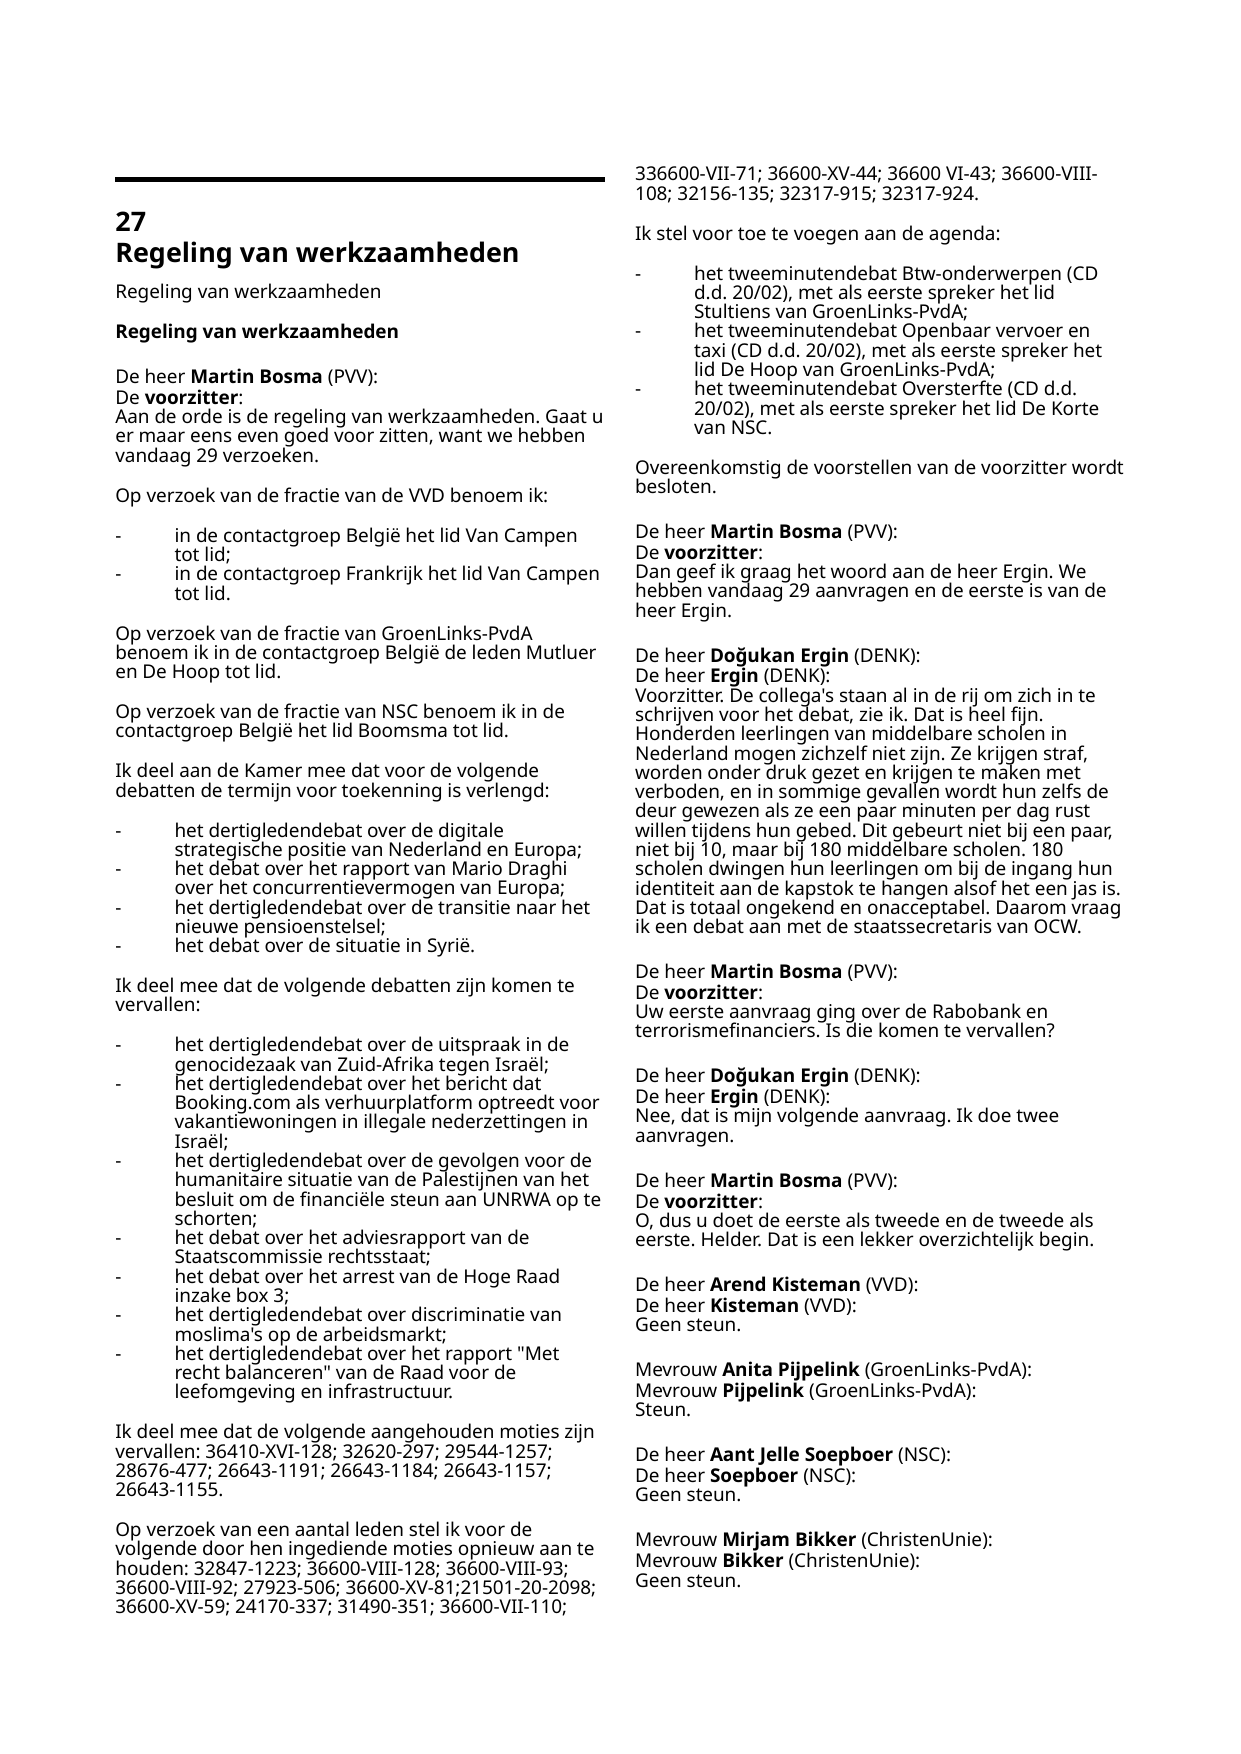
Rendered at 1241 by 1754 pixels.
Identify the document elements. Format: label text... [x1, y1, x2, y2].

text Aan de orde is de regeling van werkzaamheden. Gaat u er maar eens even goed voor zitten, want we hebben vandaag 29 verzoeken. [115, 408, 605, 466]
text Op verzoek van de fractie van GroenLinks-PvdA benoem ik in de contactgroep België de leden Mutluer en De Hoop tot lid. [115, 624, 605, 682]
text Regeling van werkzaamheden [115, 283, 605, 302]
list het debat over het adviesrapport van de Staatscommissie rechtsstaat; [115, 1229, 605, 1268]
text Mevrouw Bikker (ChristenUnie): [635, 1552, 1125, 1572]
list het dertigledendebat over de gevolgen voor de humanitaire situatie van de Palestijnen van het besluit om de financiële steun aan UNRWA op te schorten; [115, 1152, 605, 1229]
text 27 [115, 203, 605, 239]
text De heer Doğukan Ergin (DENK): [635, 1062, 1125, 1088]
text Regeling van werkzaamheden [115, 239, 605, 283]
text De voorzitter: [635, 984, 1125, 1003]
text De heer Ergin (DENK): [635, 1088, 1125, 1107]
list het dertigledendebat over de uitspraak in de genocidezaak van Zuid-Afrika tegen Israël; [115, 1036, 605, 1075]
text Op verzoek van de fractie van de VVD benoem ik: [115, 487, 605, 506]
list het debat over het arrest van de Hoge Raad inzake box 3; [115, 1268, 605, 1306]
text De voorzitter: [115, 389, 605, 408]
list in de contactgroep België het lid Van Campen tot lid; [115, 527, 605, 565]
list het dertigledendebat over de transitie naar het nieuwe pensioenstelsel; [115, 899, 605, 937]
text Ik deel mee dat de volgende debatten zijn komen te vervallen: [115, 977, 605, 1016]
text De heer Kisteman (VVD): [635, 1297, 1125, 1316]
text Ik deel aan de Kamer mee dat voor de volgende debatten de termijn voor toekenning is verlengd: [115, 762, 605, 801]
text De heer Aant Jelle Soepboer (NSC): [635, 1441, 1125, 1467]
text Mevrouw Pijpelink (GroenLinks-PvdA): [635, 1382, 1125, 1401]
text De heer Soepboer (NSC): [635, 1467, 1125, 1486]
text De heer Ergin (DENK): [635, 667, 1125, 687]
text De heer Martin Bosma (PVV): [635, 518, 1125, 544]
text Dan geef ik graag het woord aan de heer Ergin. We hebben vandaag 29 aanvragen en de eerste is van de heer Ergin. [635, 563, 1125, 621]
text Overeenkomstig de voorstellen van de voorzitter wordt besloten. [635, 459, 1125, 497]
text Geen steun. [635, 1572, 1125, 1591]
list het tweeminutendebat Btw-onderwerpen (CD d.d. 20/02), met als eerste spreker het lid Stultiens van GroenLinks-PvdA; [635, 264, 1125, 322]
text Voorzitter. De collega's staan al in de rij om zich in te schrijven voor het debat, zie ik. Dat is heel fijn. Honderden leerlingen van middelbare scholen in Nederland mogen zichzelf niet zijn. Ze krijgen straf, worden onder druk gezet en krijgen te maken met verboden, en in sommige gevallen wordt hun zelfs de deur gewezen als ze een paar minuten per dag rust willen tijdens hun gebed. Dit gebeurt niet bij een paar, niet bij 10, maar bij 180 middelbare scholen. 180 scholen dwingen hun leerlingen om bij de ingang hun identiteit aan de kapstok te hangen alsof het een jas is. Dat is totaal ongekend en onacceptabel. Daarom vraag ik een debat aan met de staatssecretaris van OCW. [635, 687, 1125, 937]
text Mevrouw Mirjam Bikker (ChristenUnie): [635, 1527, 1125, 1552]
text De heer Martin Bosma (PVV): [635, 958, 1125, 984]
text Mevrouw Anita Pijpelink (GroenLinks-PvdA): [635, 1356, 1125, 1382]
list het tweeminutendebat Openbaar vervoer en taxi (CD d.d. 20/02), met als eerste spreker het lid De Hoop van GroenLinks-PvdA; [635, 322, 1125, 380]
text De voorzitter: [635, 544, 1125, 563]
text Ik stel voor toe te voegen aan de agenda: [635, 224, 1125, 244]
list het dertigledendebat over het rapport "Met recht balanceren" van de Raad voor de leefomgeving en infrastructuur. [115, 1345, 605, 1403]
text Op verzoek van de fractie van NSC benoem ik in de contactgroep België het lid Boomsma tot lid. [115, 703, 605, 742]
list het dertigledendebat over discriminatie van moslima's op de arbeidsmarkt; [115, 1306, 605, 1345]
list in de contactgroep Frankrijk het lid Van Campen tot lid. [115, 565, 605, 604]
text De voorzitter: [635, 1193, 1125, 1212]
list het dertigledendebat over het bericht dat Booking.com als verhuurplatform optreedt voor vakantiewoningen in illegale nederzettingen in Israël; [115, 1075, 605, 1152]
text De heer Martin Bosma (PVV): [635, 1167, 1125, 1193]
text Geen steun. [635, 1316, 1125, 1336]
text Uw eerste aanvraag ging over de Rabobank en terrorismefinanciers. Is die komen te vervallen? [635, 1003, 1125, 1042]
text O, dus u doet de eerste als tweede en de tweede als eerste. Helder. Dat is een lekker overzichtelijk begin. [635, 1212, 1125, 1250]
text De heer Arend Kisteman (VVD): [635, 1271, 1125, 1297]
text Nee, dat is mijn volgende aanvraag. Ik doe twee aanvragen. [635, 1107, 1125, 1146]
text Regeling van werkzaamheden [115, 323, 605, 342]
text Steun. [635, 1401, 1125, 1421]
list het debat over het rapport van Mario Draghi over het concurrentievermogen van Europa; [115, 860, 605, 899]
list het debat over de situatie in Syrië. [115, 937, 605, 956]
text De heer Doğukan Ergin (DENK): [635, 642, 1125, 667]
list het tweeminutendebat Oversterfte (CD d.d. 20/02), met als eerste spreker het lid De Korte van NSC. [635, 380, 1125, 438]
text Ik deel mee dat de volgende aangehouden moties zijn vervallen: 36410-XVI-128; 32620-297; 29544-1257; 28676-477; 26643-1191; 26643-1184; 26643-1157; 26643-1155. [115, 1423, 605, 1500]
list het dertigledendebat over de digitale strategische positie van Nederland en Europa; [115, 822, 605, 860]
text Geen steun. [635, 1486, 1125, 1506]
text De heer Martin Bosma (PVV): [115, 363, 605, 389]
text 336600-VII-71; 36600-XV-44; 36600 VI-43; 36600-VIII-108; 32156-135; 32317-915; 32317-924. [635, 165, 1125, 204]
text Op verzoek van een aantal leden stel ik voor de volgende door hen ingediende moties opnieuw aan te houden: 32847-1223; 36600-VIII-128; 36600-VIII-93; 36600-VIII-92; 27923-506; 36600-XV-81;21501-20-2098; 36600-XV-59; 24170-337; 31490-351; 36600-VII-110; [115, 1521, 605, 1617]
